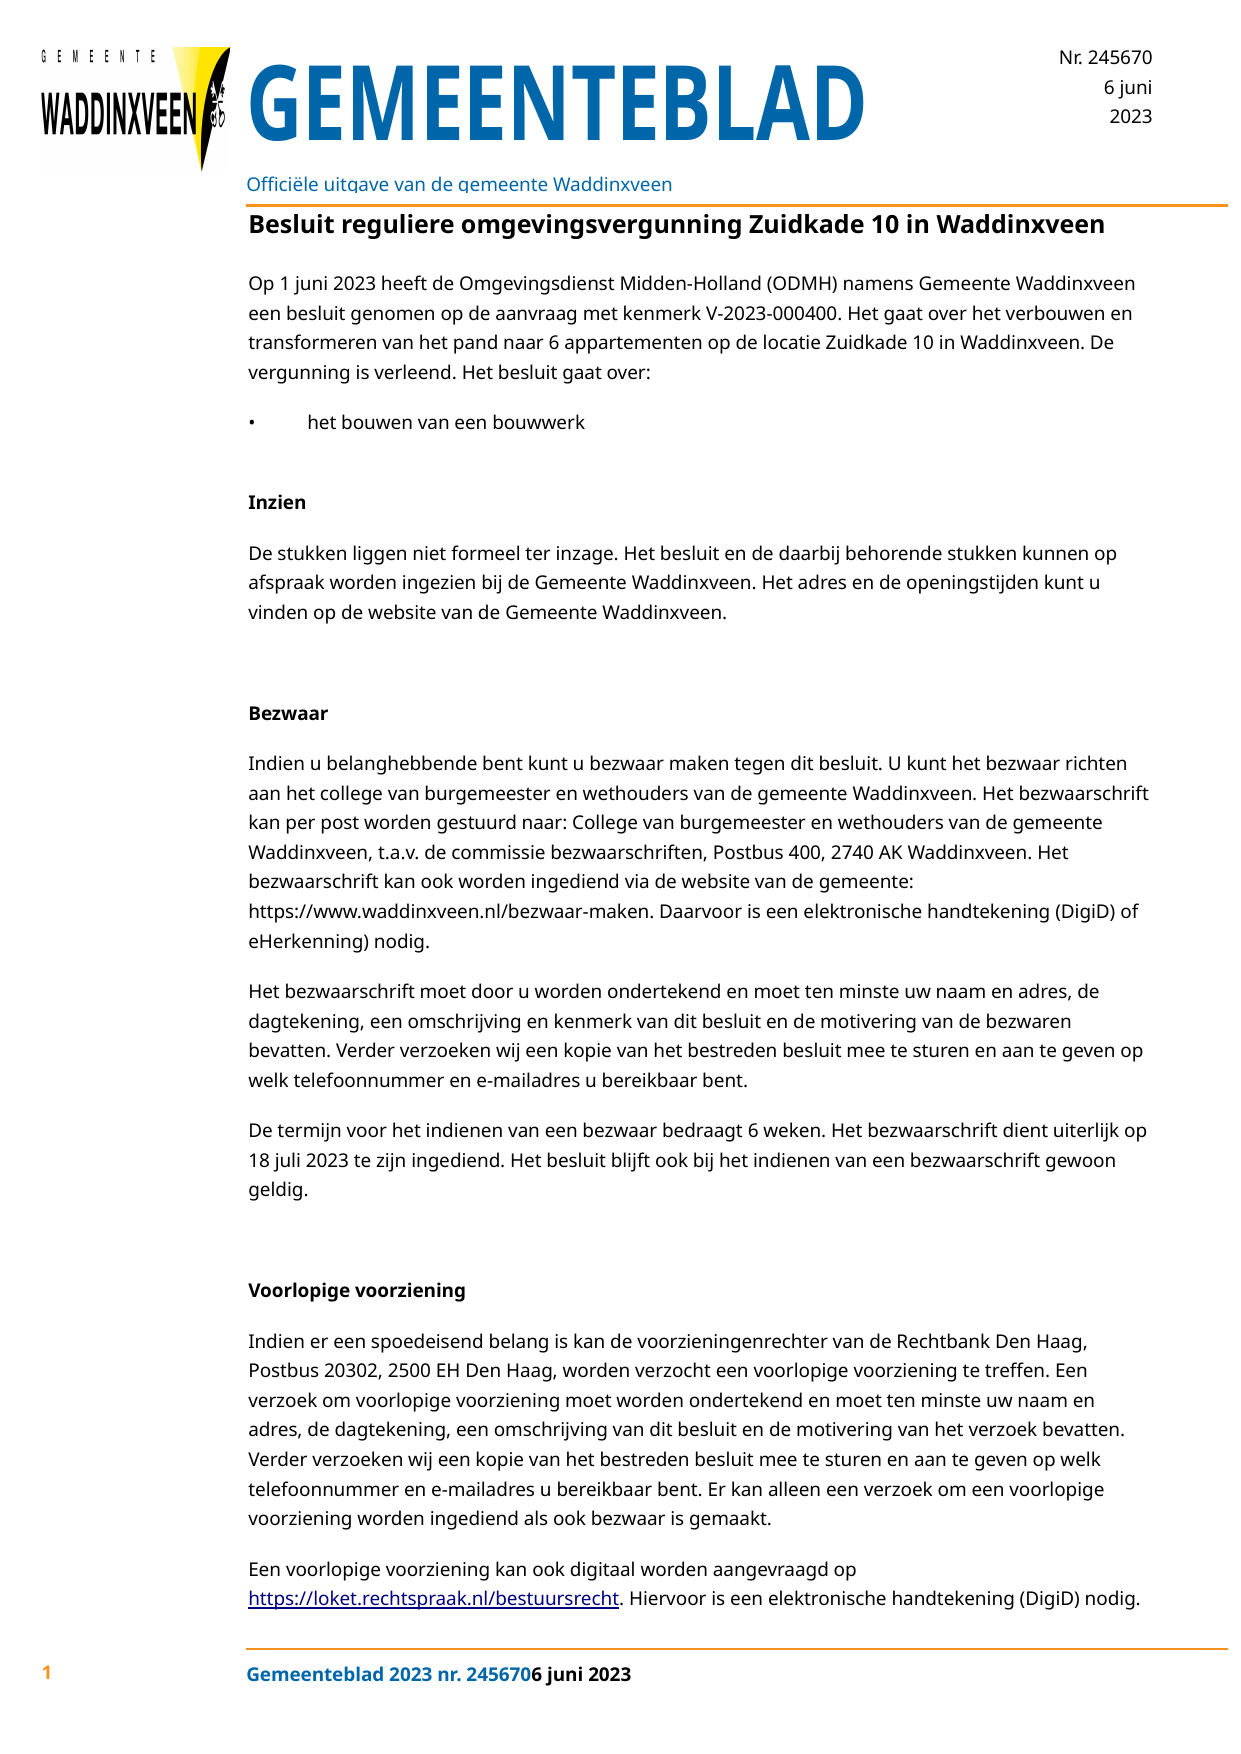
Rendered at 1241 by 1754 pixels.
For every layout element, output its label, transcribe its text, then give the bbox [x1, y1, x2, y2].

text De termijn voor het indienen van een bezwaar bedraagt 6 weken. Het bezwaarschrift dient uiterlijk op 18 juli 2023 te zijn ingediend. Het besluit blijft ook bij het indienen van een bezwaarschrift gewoon geldig. [248, 1117, 1152, 1202]
text Voorlopige voorziening [248, 1277, 1152, 1303]
text Bezwaar [248, 700, 1152, 726]
text De stukken liggen niet formeel ter inzage. Het besluit en de daarbij behorende stukken kunnen op afspraak worden ingezien bij de Gemeente Waddinxveen. Het adres en de openingstijden kunt u vinden op de website van de Gemeente Waddinxveen. [248, 540, 1152, 625]
text Besluit reguliere omgevingsvergunning Zuidkade 10 in Waddinxveen [248, 207, 1152, 241]
text Inzien [248, 489, 1152, 515]
text Indien er een spoedeisend belang is kan de voorzieningenrechter van de Rechtbank Den Haag, Postbus 20302, 2500 EH Den Haag, worden verzocht een voorlopige voorziening te treffen. Een verzoek om voorlopige voorziening moet worden ondertekend en moet ten minste uw naam en adres, de dagtekening, een omschrijving van dit besluit en de motivering van het verzoek bevatten. Verder verzoeken wij een kopie van het bestreden besluit mee te sturen en aan te geven op welk telefoonnummer en e-mailadres u bereikbaar bent. Er kan alleen een verzoek om een voorlopige voorziening worden ingediend als ook bezwaar is gemaakt. [248, 1328, 1152, 1531]
list het bouwen van een bouwwerk [248, 409, 1152, 435]
text Een voorlopige voorziening kan ook digitaal worden aangevraagd op https://loket.rechtspraak.nl/bestuursrecht. Hiervoor is een elektronische handtekening (DigiD) nodig. [248, 1556, 1152, 1611]
picture [41, 47, 231, 172]
text Het bezwaarschrift moet door u worden ondertekend en moet ten minste uw naam en adres, de dagtekening, een omschrijving en kenmerk van dit besluit en de motivering van de bezwaren bevatten. Verder verzoeken wij een kopie van het bestreden besluit mee te sturen en aan te geven op welk telefoonnummer en e-mailadres u bereikbaar bent. [248, 978, 1152, 1093]
text Op 1 juni 2023 heeft de Omgevingsdienst Midden-Holland (ODMH) namens Gemeente Waddinxveen een besluit genomen op de aanvraag met kenmerk V-2023-000400. Het gaat over het verbouwen en transformeren van het pand naar 6 appartementen op de locatie Zuidkade 10 in Waddinxveen. De vergunning is verleend. Het besluit gaat over: [248, 270, 1152, 385]
text Indien u belanghebbende bent kunt u bezwaar maken tegen dit besluit. U kunt het bezwaar richten aan het college van burgemeester en wethouders van de gemeente Waddinxveen. Het bezwaarschrift kan per post worden gestuurd naar: College van burgemeester en wethouders van de gemeente Waddinxveen, t.a.v. de commissie bezwaarschriften, Postbus 400, 2740 AK Waddinxveen. Het bezwaarschrift kan ook worden ingediend via de website van de gemeente: https://www.waddinxveen.nl/bezwaar-maken. Daarvoor is een elektronische handtekening (DigiD) of eHerkenning) nodig. [248, 750, 1152, 953]
